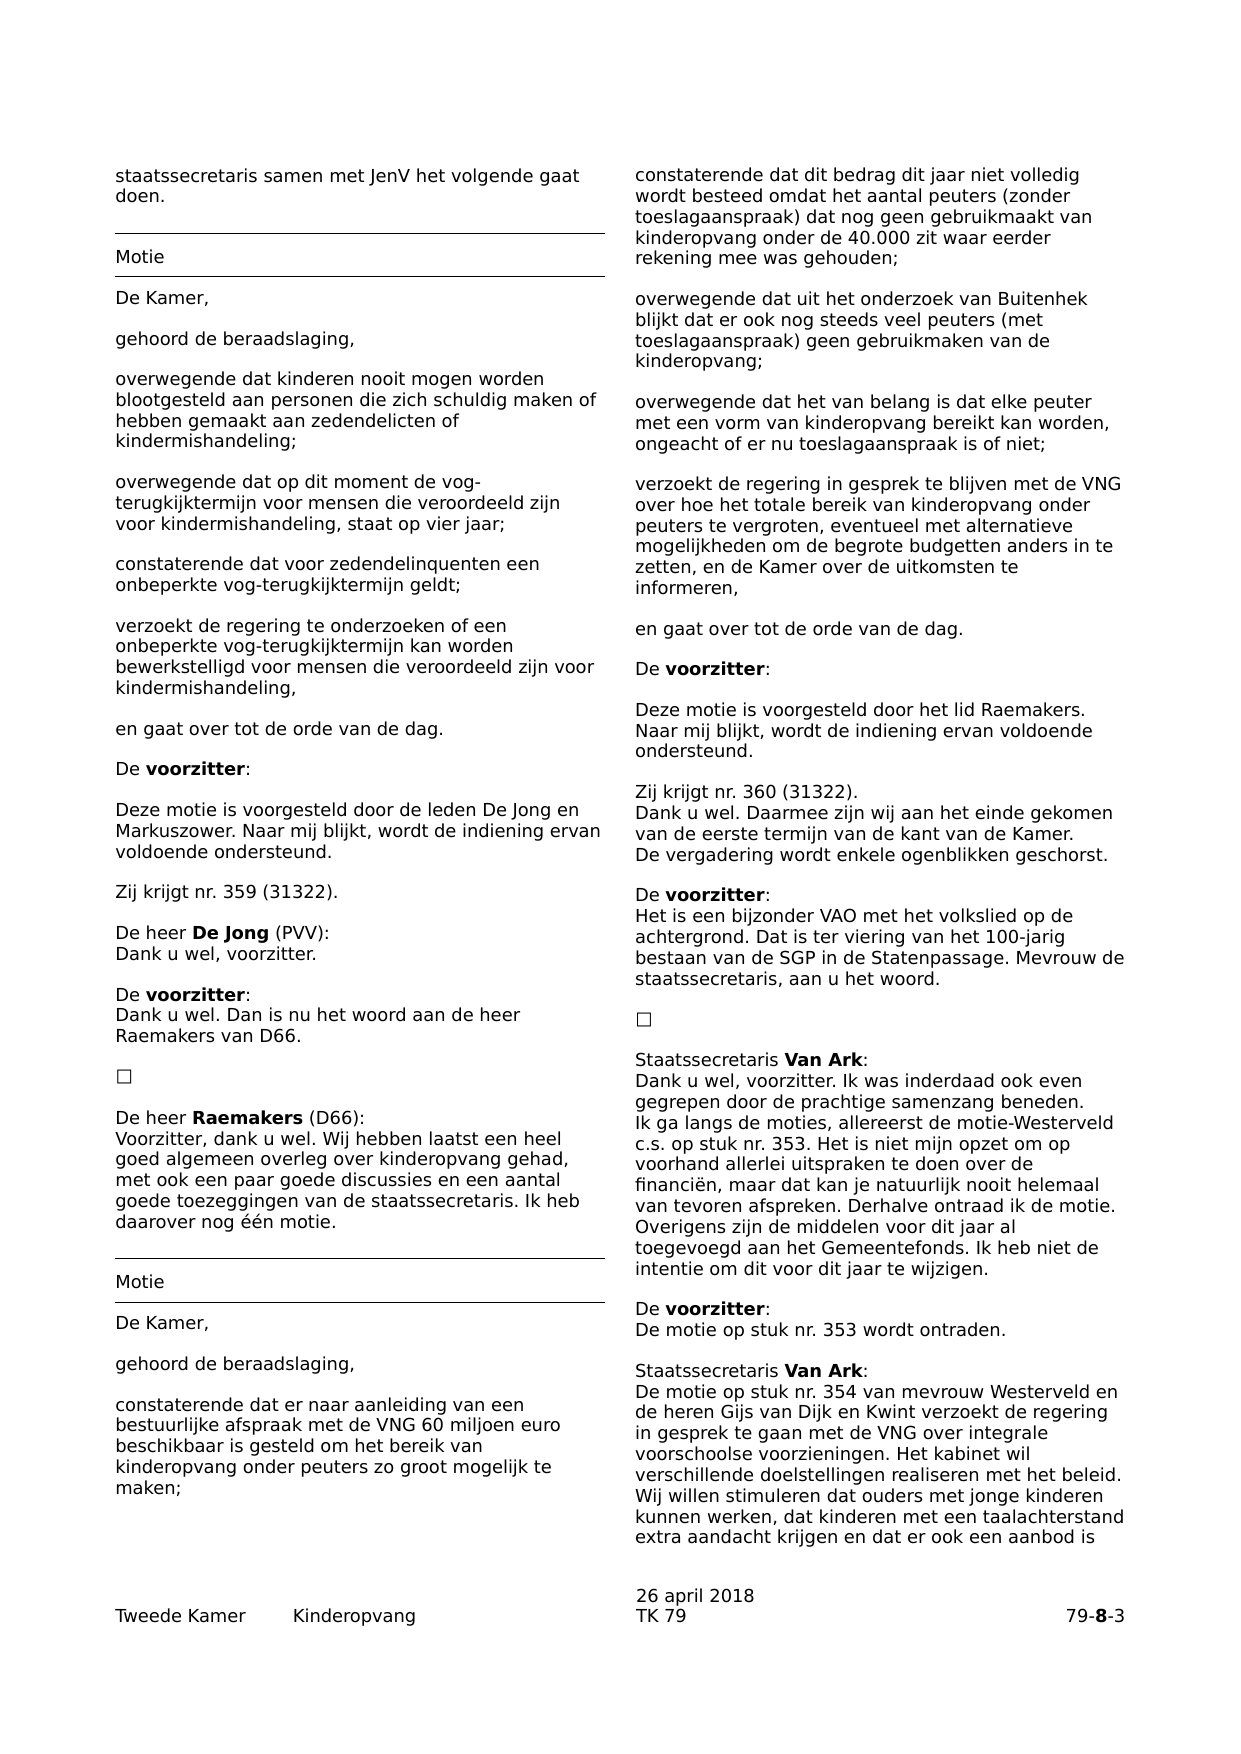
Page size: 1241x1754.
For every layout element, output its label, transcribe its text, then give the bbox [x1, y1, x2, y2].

text De motie op stuk nr. 354 van mevrouw Westerveld en de heren Gijs van Dijk en Kwint verzoekt de regering in gesprek te gaan met de VNG over integrale voorschoolse voorzieningen. Het kabinet wil verschillende doelstellingen realiseren met het beleid. Wij willen stimuleren dat ouders met jonge kinderen kunnen werken, dat kinderen met een taalachterstand extra aandacht krijgen en dat er ook een aanbod is [635, 1381, 1125, 1548]
text Staatssecretaris Van Ark: [635, 1361, 1125, 1381]
text ⬜ [115, 1067, 605, 1088]
text Dank u wel, voorzitter. [115, 944, 605, 964]
text gehoord de beraadslaging, [115, 1354, 605, 1374]
text De heer De Jong (PVV): [115, 923, 605, 944]
text Voorzitter, dank u wel. Wij hebben laatst een heel goed algemeen overleg over kinderopvang gehad, met ook een paar goede discussies en een aantal goede toezeggingen van de staatssecretaris. Ik heb daarover nog één motie. [115, 1128, 605, 1232]
text De voorzitter: [635, 659, 1125, 680]
text Motie [115, 1272, 605, 1293]
text De Kamer, [115, 1313, 605, 1334]
text en gaat over tot de orde van de dag. [635, 618, 1125, 639]
text De voorzitter: [635, 885, 1125, 906]
text gehoord de beraadslaging, [115, 328, 605, 349]
text Dank u wel, voorzitter. Ik was inderdaad ook even gegrepen door de prachtige samenzang beneden. [635, 1071, 1125, 1112]
text De heer Raemakers (D66): [115, 1108, 605, 1128]
text De Kamer, [115, 288, 605, 308]
text Zij krijgt nr. 359 (31322). [115, 882, 605, 903]
text De motie op stuk nr. 353 wordt ontraden. [635, 1320, 1125, 1341]
text Staatssecretaris Van Ark: [635, 1050, 1125, 1071]
text Ik ga langs de moties, allereerst de motie-Westerveld c.s. op stuk nr. 353. Het is niet mijn opzet om op voorhand allerlei uitspraken te doen over de financiën, maar dat kan je natuurlijk nooit helemaal van tevoren afspreken. Derhalve ontraad ik de motie. Overigens zijn de middelen voor dit jaar al toegevoegd aan het Gemeentefonds. Ik heb niet de intentie om dit voor dit jaar te wijzigen. [635, 1112, 1125, 1279]
text Deze motie is voorgesteld door het lid Raemakers. Naar mij blijkt, wordt de indiening ervan voldoende ondersteund. [635, 700, 1125, 762]
text Dank u wel. Dan is nu het woord aan de heer Raemakers van D66. [115, 1005, 605, 1047]
text verzoekt de regering in gesprek te blijven met de VNG over hoe het totale bereik van kinderopvang onder peuters te vergroten, eventueel met alternatieve mogelijkheden om de begrote budgetten anders in te zetten, en de Kamer over de uitkomsten te informeren, [635, 474, 1125, 598]
text De vergadering wordt enkele ogenblikken geschorst. [635, 844, 1125, 865]
text Motie [115, 247, 605, 268]
text De voorzitter: [115, 984, 605, 1005]
text overwegende dat kinderen nooit mogen worden blootgesteld aan personen die zich schuldig maken of hebben gemaakt aan zedendelicten of kindermishandeling; [115, 369, 605, 452]
text en gaat over tot de orde van de dag. [115, 718, 605, 739]
text De voorzitter: [635, 1299, 1125, 1320]
text constaterende dat er naar aanleiding van een bestuurlijke afspraak met de VNG 60 miljoen euro beschikbaar is gesteld om het bereik van kinderopvang onder peuters zo groot mogelijk te maken; [115, 1394, 605, 1498]
text De voorzitter: [115, 759, 605, 780]
text ⬜ [635, 1009, 1125, 1030]
text constaterende dat dit bedrag dit jaar niet volledig wordt besteed omdat het aantal peuters (zonder toeslagaanspraak) dat nog geen gebruikmaakt van kinderopvang onder de 40.000 zit waar eerder rekening mee was gehouden; [635, 165, 1125, 269]
text overwegende dat op dit moment de vog-terugkijktermijn voor mensen die veroordeeld zijn voor kindermishandeling, staat op vier jaar; [115, 472, 605, 534]
text Deze motie is voorgesteld door de leden De Jong en Markuszower. Naar mij blijkt, wordt de indiening ervan voldoende ondersteund. [115, 800, 605, 862]
text Het is een bijzonder VAO met het volkslied op de achtergrond. Dat is ter viering van het 100-jarig bestaan van de SGP in de Statenpassage. Mevrouw de staatssecretaris, aan u het woord. [635, 906, 1125, 989]
text overwegende dat het van belang is dat elke peuter met een vorm van kinderopvang bereikt kan worden, ongeacht of er nu toeslagaanspraak is of niet; [635, 392, 1125, 454]
text staatssecretaris samen met JenV het volgende gaat doen. [115, 165, 605, 207]
text overwegende dat uit het onderzoek van Buitenhek blijkt dat er ook nog steeds veel peuters (met toeslagaanspraak) geen gebruikmaken van de kinderopvang; [635, 289, 1125, 372]
text Dank u wel. Daarmee zijn wij aan het einde gekomen van de eerste termijn van de kant van de Kamer. [635, 803, 1125, 844]
text constaterende dat voor zedendelinquenten een onbeperkte vog-terugkijktermijn geldt; [115, 554, 605, 596]
text verzoekt de regering te onderzoeken of een onbeperkte vog-terugkijktermijn kan worden bewerkstelligd voor mensen die veroordeeld zijn voor kindermishandeling, [115, 616, 605, 698]
text Zij krijgt nr. 360 (31322). [635, 782, 1125, 803]
